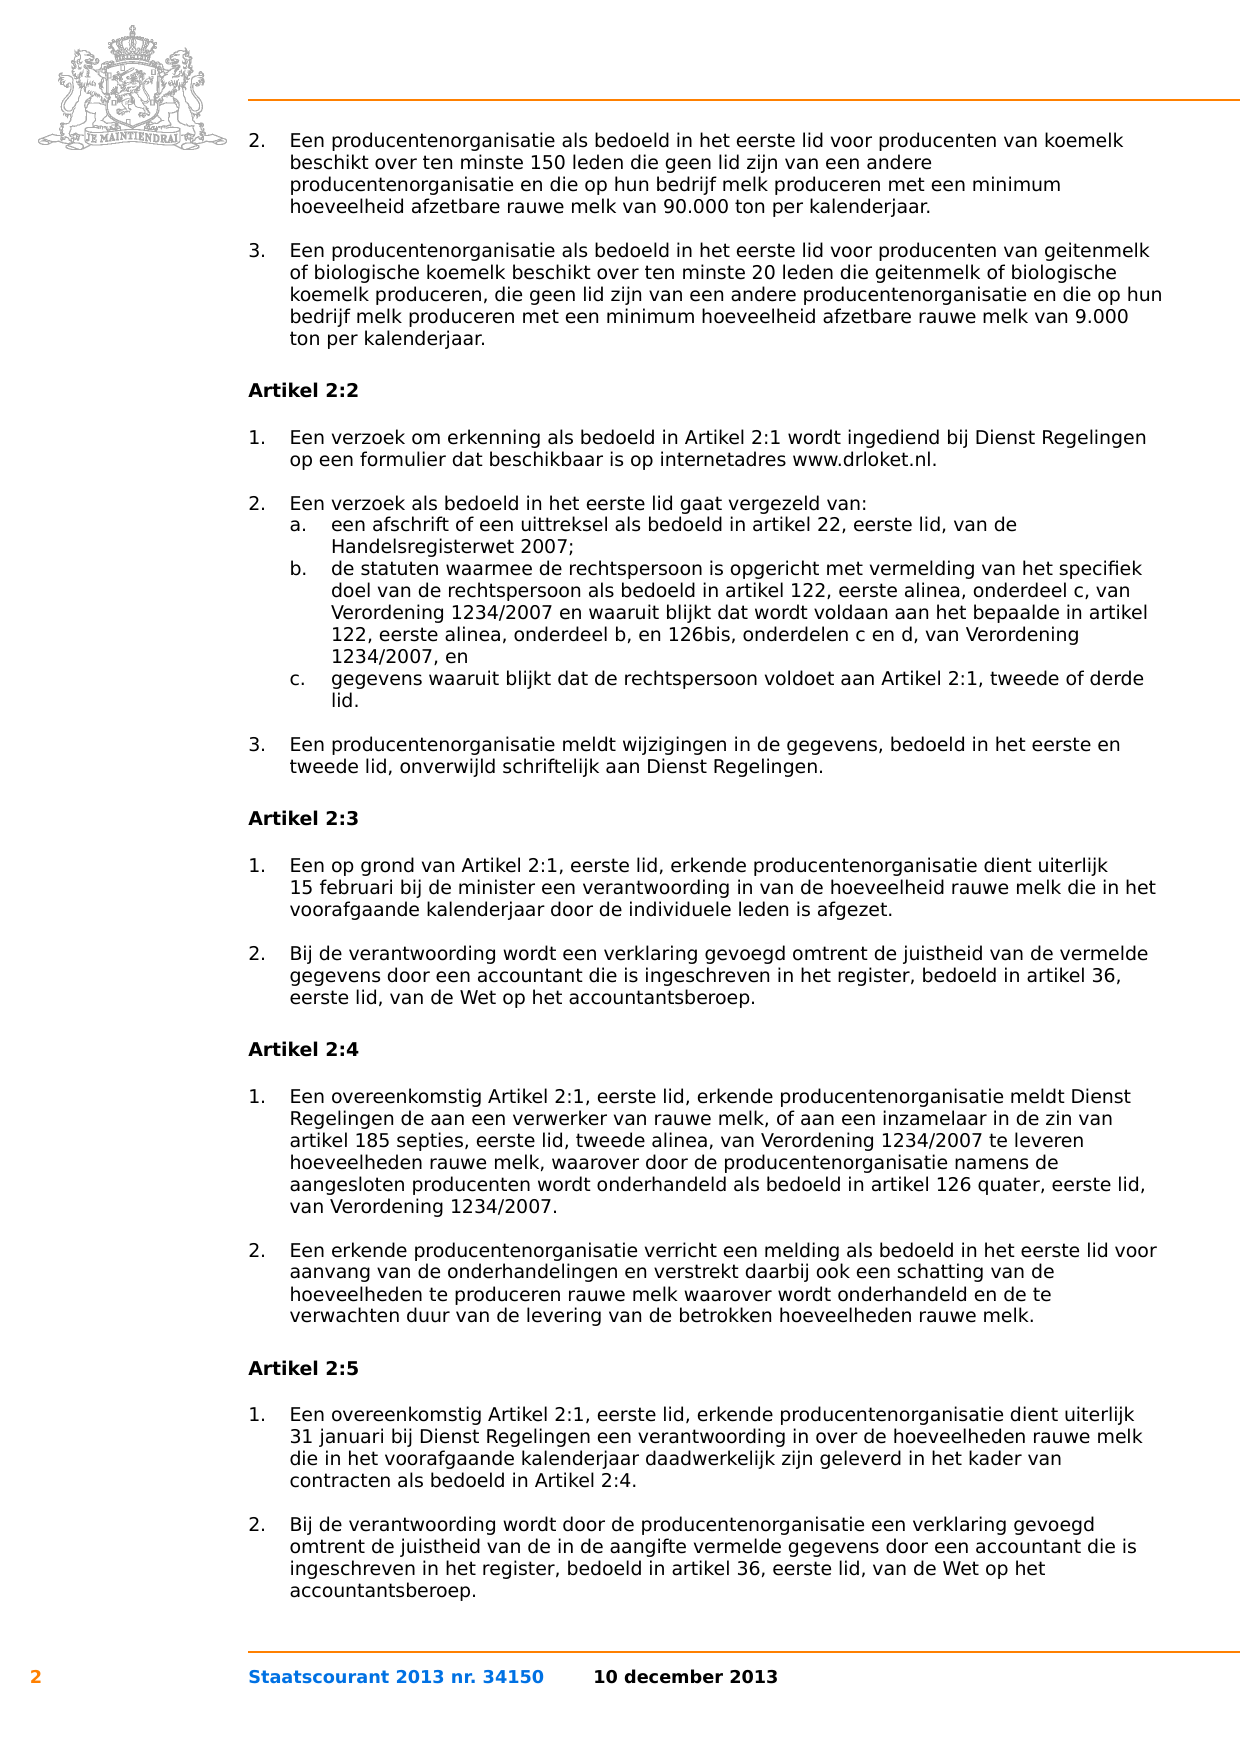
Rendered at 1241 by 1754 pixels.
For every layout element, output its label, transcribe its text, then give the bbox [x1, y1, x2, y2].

text 2. Bij de verantwoording wordt door de producentenorganisatie een verklaring gevoegd omtrent de juistheid van de in de aangifte vermelde gegevens door een accountant die is ingeschreven in het register, bedoeld in artikel 36, eerste lid, van de Wet op het accountantsberoep. [248, 1514, 1163, 1602]
text a. een afschrift of een uittreksel als bedoeld in artikel 22, eerste lid, van de Handelsregisterwet 2007; [289, 514, 1163, 558]
text 2. Bij de verantwoording wordt een verklaring gevoegd omtrent de juistheid van de vermelde gegevens door een accountant die is ingeschreven in het register, bedoeld in artikel 36, eerste lid, van de Wet op het accountantsberoep. [248, 943, 1163, 1009]
subtitle Artikel 2:4 [248, 1039, 1163, 1061]
subtitle Artikel 2:5 [248, 1357, 1163, 1379]
text b. de statuten waarmee de rechtspersoon is opgericht met vermelding van het specifiek doel van de rechtspersoon als bedoeld in artikel 122, eerste alinea, onderdeel c, van Verordening 1234/2007 en waaruit blijkt dat wordt voldaan aan het bepaalde in artikel 122, eerste alinea, onderdeel b, en 126bis, onderdelen c en d, van Verordening 1234/2007, en [289, 558, 1163, 668]
text 3. Een producentenorganisatie als bedoeld in het eerste lid voor producenten van geitenmelk of biologische koemelk beschikt over ten minste 20 leden die geitenmelk of biologische koemelk produceren, die geen lid zijn van een andere producentenorganisatie en die op hun bedrijf melk produceren met een minimum hoeveelheid afzetbare rauwe melk van 9.000 ton per kalenderjaar. [248, 240, 1163, 349]
text c. gegevens waaruit blijkt dat de rechtspersoon voldoet aan Artikel 2:1, tweede of derde lid. [289, 668, 1163, 712]
text 3. Een producentenorganisatie meldt wijzigingen in de gegevens, bedoeld in het eerste en tweede lid, onverwijld schriftelijk aan Dienst Regelingen. [248, 734, 1163, 778]
text 1. Een overeenkomstig Artikel 2:1, eerste lid, erkende producentenorganisatie dient uiterlijk 31 januari bij Dienst Regelingen een verantwoording in over de hoeveelheden rauwe melk die in het voorafgaande kalenderjaar daadwerkelijk zijn geleverd in het kader van contracten als bedoeld in Artikel 2:4. [248, 1404, 1163, 1492]
picture [38, 25, 227, 150]
subtitle Artikel 2:3 [248, 808, 1163, 830]
subtitle Artikel 2:2 [248, 379, 1163, 402]
text 1. Een op grond van Artikel 2:1, eerste lid, erkende producentenorganisatie dient uiterlijk 15 februari bij de minister een verantwoording in van de hoeveelheid rauwe melk die in het voorafgaande kalenderjaar door de individuele leden is afgezet. [248, 855, 1163, 921]
text 2. Een erkende producentenorganisatie verricht een melding als bedoeld in het eerste lid voor aanvang van de onderhandelingen en verstrekt daarbij ook een schatting van de hoeveelheden te produceren rauwe melk waarover wordt onderhandeld en de te verwachten duur van de levering van de betrokken hoeveelheden rauwe melk. [248, 1239, 1163, 1327]
text 2. Een producentenorganisatie als bedoeld in het eerste lid voor producenten van koemelk beschikt over ten minste 150 leden die geen lid zijn van een andere producentenorganisatie en die op hun bedrijf melk produceren met een minimum hoeveelheid afzetbare rauwe melk van 90.000 ton per kalenderjaar. [248, 130, 1163, 218]
text 1. Een overeenkomstig Artikel 2:1, eerste lid, erkende producentenorganisatie meldt Dienst Regelingen de aan een verwerker van rauwe melk, of aan een inzamelaar in de zin van artikel 185 septies, eerste lid, tweede alinea, van Verordening 1234/2007 te leveren hoeveelheden rauwe melk, waarover door de producentenorganisatie namens de aangesloten producenten wordt onderhandeld als bedoeld in artikel 126 quater, eerste lid, van Verordening 1234/2007. [248, 1086, 1163, 1218]
text 2. Een verzoek als bedoeld in het eerste lid gaat vergezeld van: [248, 492, 1163, 514]
text 1. Een verzoek om erkenning als bedoeld in Artikel 2:1 wordt ingediend bij Dienst Regelingen op een formulier dat beschikbaar is op internetadres www.drloket.nl. [248, 427, 1163, 471]
